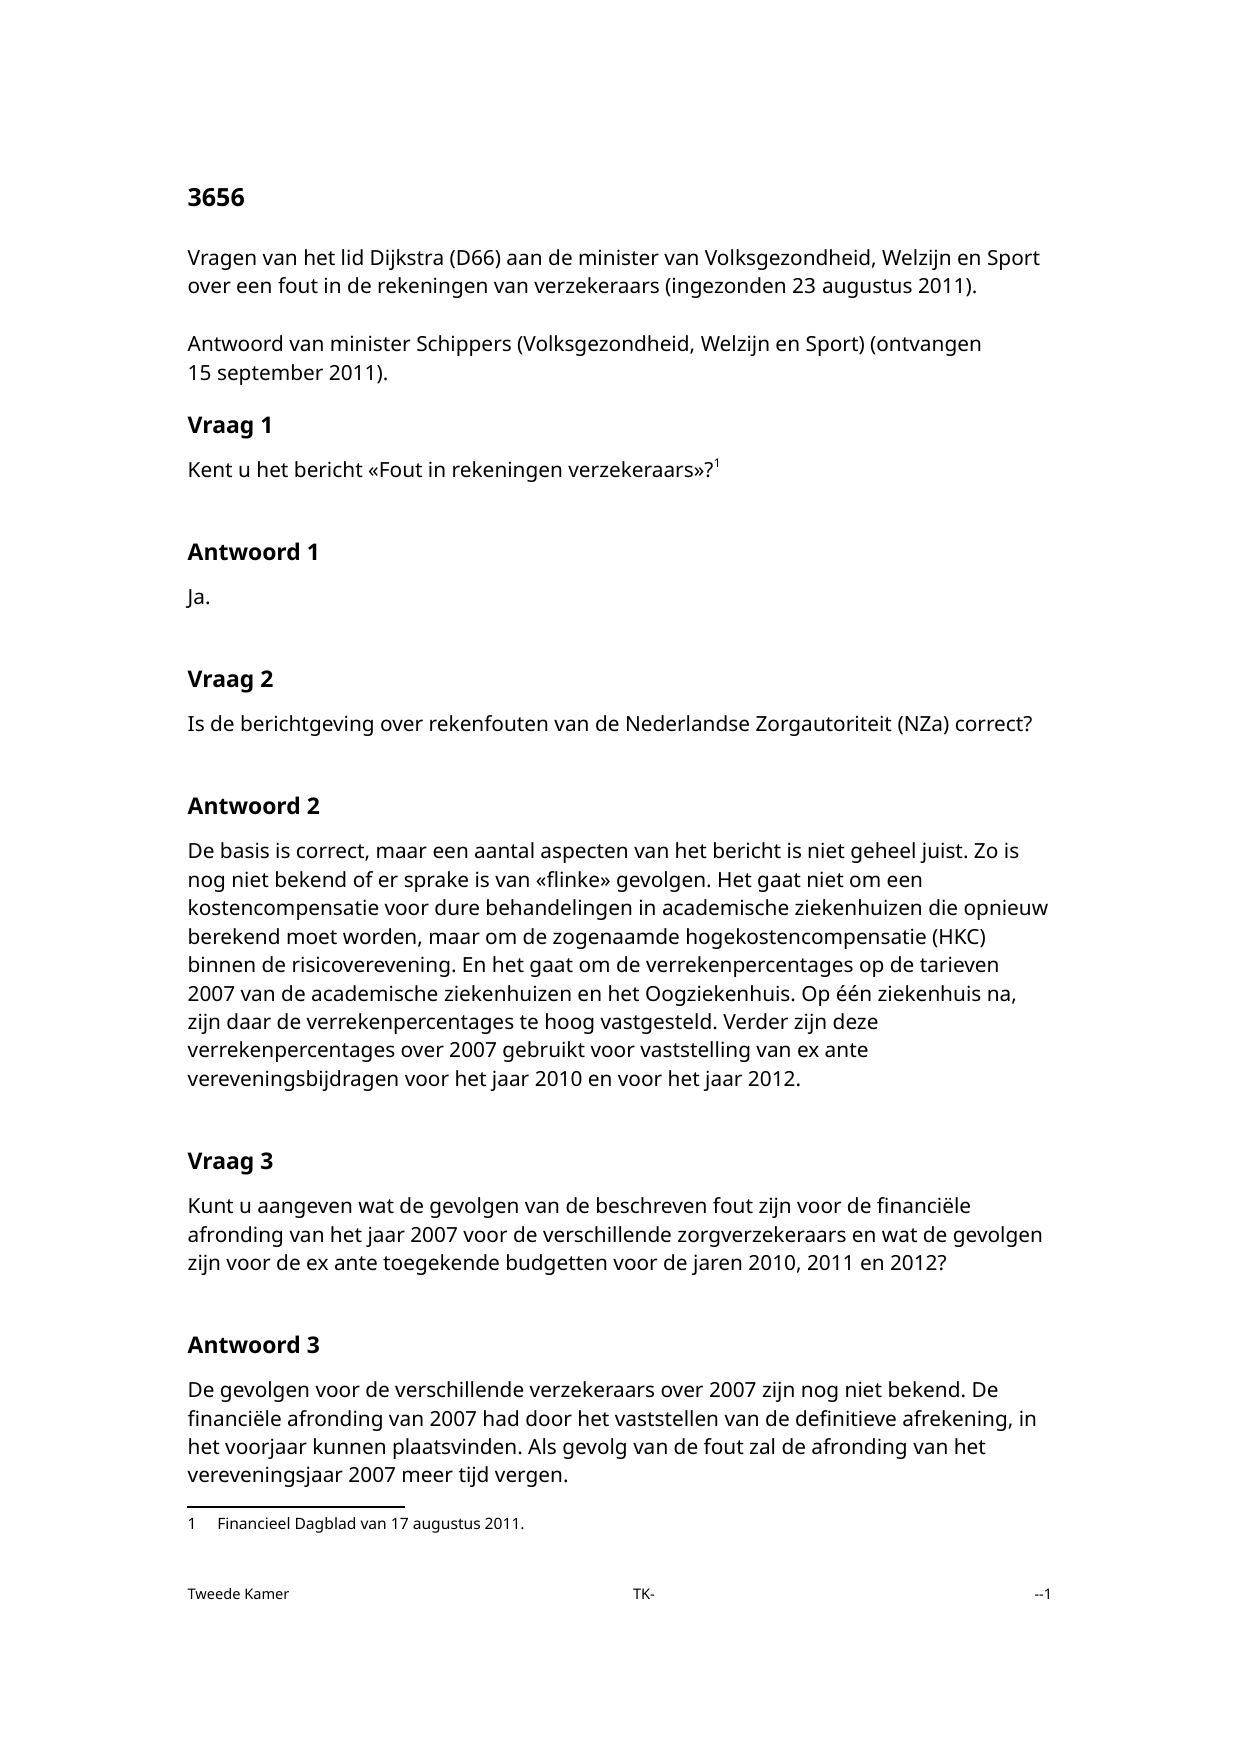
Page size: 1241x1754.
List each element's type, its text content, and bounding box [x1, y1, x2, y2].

text Ja. [187, 582, 1053, 611]
text 3656 [187, 179, 1053, 213]
text De gevolgen voor de verschillende verzekeraars over 2007 zijn nog niet bekend. De financiële afronding van 2007 had door het vaststellen van de definitieve afrekening, in het voorjaar kunnen plaatsvinden. Als gevolg van de fout zal de afronding van het vereveningsjaar 2007 meer tijd vergen. [187, 1375, 1053, 1489]
text De basis is correct, maar een aantal aspecten van het bericht is niet geheel juist. Zo is nog niet bekend of er sprake is van «flinke» gevolgen. Het gaat niet om een kostencompensatie voor dure behandelingen in academische ziekenhuizen die opnieuw berekend moet worden, maar om de zogenaamde hogekostencompensatie (HKC) binnen de risicoverevening. En het gaat om de verrekenpercentages op de tarieven 2007 van de academische ziekenhuizen en het Oogziekenhuis. Op één ziekenhuis na, zijn daar de verrekenpercentages te hoog vastgesteld. Verder zijn deze verrekenpercentages over 2007 gebruikt voor vaststelling van ex ante vereveningsbijdragen voor het jaar 2010 en voor het jaar 2012. [187, 837, 1053, 1092]
text Antwoord van minister Schippers (Volksgezondheid, Welzijn en Sport) (ontvangen 15 september 2011). [187, 329, 1053, 386]
text Financieel Dagblad van 17 augustus 2011. [187, 1506, 1053, 1534]
subtitle Vraag 1 [187, 409, 1053, 440]
subtitle Vraag 2 [187, 663, 1053, 694]
text Vragen van het lid Dijkstra (D66) aan de minister van Volksgezondheid, Welzijn en Sport over een fout in de rekeningen van verzekeraars (ingezonden 23 augustus 2011). [187, 243, 1053, 300]
subtitle Antwoord 3 [187, 1329, 1053, 1360]
subtitle Antwoord 2 [187, 790, 1053, 822]
subtitle Vraag 3 [187, 1145, 1053, 1176]
text Is de berichtgeving over rekenfouten van de Nederlandse Zorgautoriteit (NZa) correct? [187, 709, 1053, 738]
text Kent u het bericht «Fout in rekeningen verzekeraars»? [187, 455, 1053, 483]
text Kunt u aangeven wat de gevolgen van de beschreven fout zijn voor de financiële afronding van het jaar 2007 voor de verschillende zorgverzekeraars en wat de gevolgen zijn voor de ex ante toegekende budgetten voor de jaren 2010, 2011 en 2012? [187, 1191, 1053, 1277]
subtitle Antwoord 1 [187, 536, 1053, 567]
